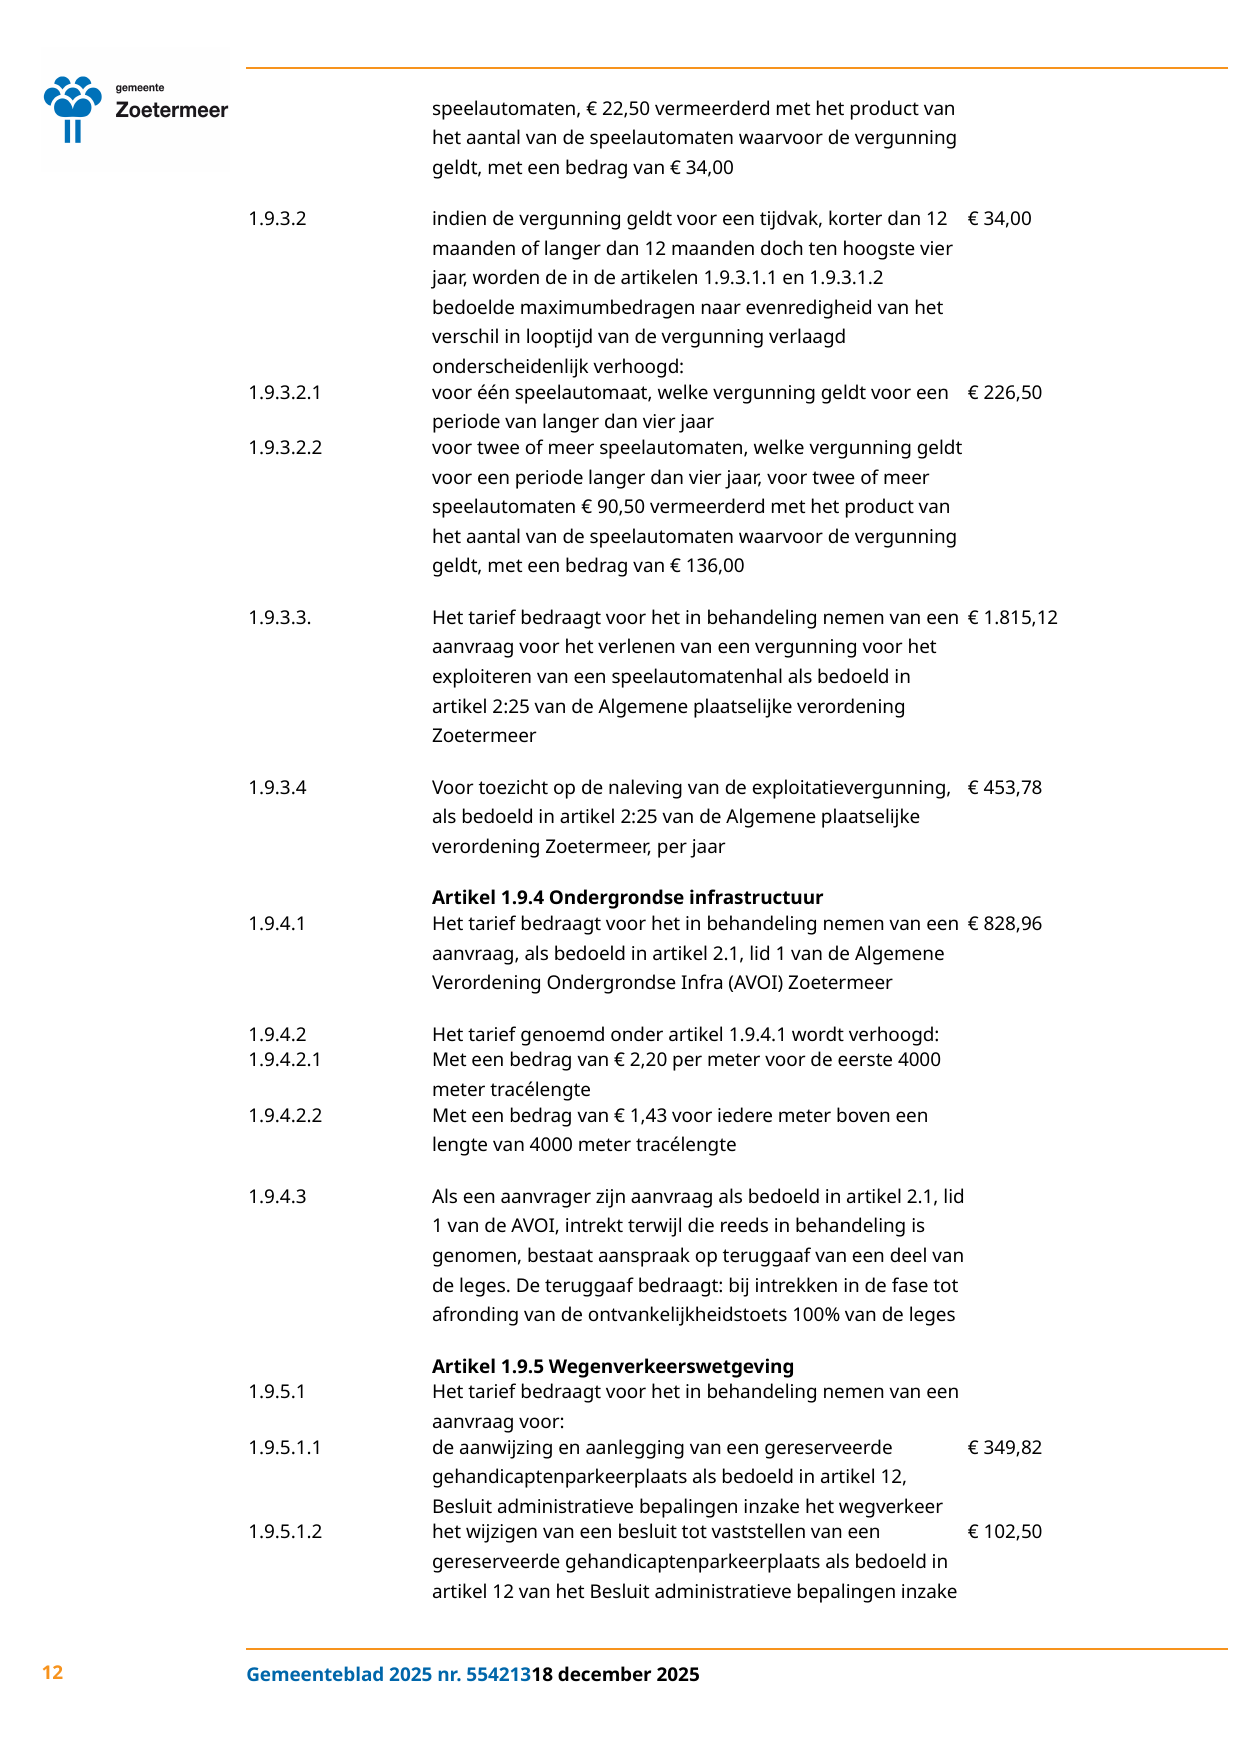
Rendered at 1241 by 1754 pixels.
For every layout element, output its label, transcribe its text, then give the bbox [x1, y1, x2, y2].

table_cell [432, 748, 968, 774]
table_cell 1.9.5.1 [248, 1379, 432, 1434]
table_cell [248, 180, 432, 205]
table_cell Artikel 1.9.5 Wegenverkeerswetgeving [432, 1353, 968, 1378]
table_cell € 102,50 [968, 1519, 1152, 1604]
table_cell Met een bedrag van € 2,20 per meter voor de eerste 4000 meter tracélengte [432, 1047, 968, 1102]
table_cell Artikel 1.9.4 Ondergrondse infrastructuur [432, 885, 968, 910]
table_cell Het tarief bedraagt voor het in behandeling nemen van een aanvraag voor: [432, 1379, 968, 1434]
table_cell [968, 748, 1152, 774]
table_cell 1.9.4.2.2 [248, 1102, 432, 1157]
table_cell € 34,00 [968, 205, 1152, 379]
table_cell € 453,78 [968, 774, 1152, 859]
table_cell € 226,50 [968, 379, 1152, 434]
table_cell Het tarief bedraagt voor het in behandeling nemen van een aanvraag, als bedoeld in artikel 2.1, lid 1 van de Algemene Verordening Ondergrondse Infra (AVOI) Zoetermeer [432, 910, 968, 995]
table_cell € 828,96 [968, 910, 1152, 995]
table_cell [248, 1353, 432, 1378]
table_cell [968, 995, 1152, 1021]
table_cell [968, 1183, 1152, 1327]
table_cell 1.9.4.3 [248, 1183, 432, 1327]
table_cell 1.9.3.3. [248, 604, 432, 748]
table_cell [432, 180, 968, 205]
table_cell [968, 95, 1152, 180]
table_cell [248, 859, 432, 884]
table_cell [432, 1157, 968, 1183]
table_cell € 1.815,12 [968, 604, 1152, 748]
table_cell [432, 859, 968, 884]
table_cell voor één speelautomaat, welke vergunning geldt voor een periode van langer dan vier jaar [432, 379, 968, 434]
table_cell [968, 1157, 1152, 1183]
table_cell [968, 579, 1152, 604]
table_cell Voor toezicht op de naleving van de exploitatievergunning, als bedoeld in artikel 2:25 van de Algemene plaatselijke verordening Zoetermeer, per jaar [432, 774, 968, 859]
table_cell € 349,82 [968, 1434, 1152, 1519]
table_cell [968, 1379, 1152, 1434]
table_cell Als een aanvrager zijn aanvraag als bedoeld in artikel 2.1, lid 1 van de AVOI, intrekt terwijl die reeds in behandeling is genomen, bestaat aanspraak op teruggaaf van een deel van de leges. De teruggaaf bedraagt: bij intrekken in de fase tot afronding van de ontvankelijkheidstoets 100% van de leges [432, 1183, 968, 1327]
table_cell 1.9.3.4 [248, 774, 432, 859]
table_cell [968, 1102, 1152, 1157]
table_cell speelautomaten, € 22,50 vermeerderd met het product van het aantal van de speelautomaten waarvoor de vergunning geldt, met een bedrag van € 34,00 [432, 95, 968, 180]
table_cell [432, 995, 968, 1021]
table_cell indien de vergunning geldt voor een tijdvak, korter dan 12 maanden of langer dan 12 maanden doch ten hoogste vier jaar, worden de in de artikelen 1.9.3.1.1 en 1.9.3.1.2 bedoelde maximumbedragen naar evenredigheid van het verschil in looptijd van de vergunning verlaagd onderscheidenlijk verhoogd: [432, 205, 968, 379]
table_cell [432, 579, 968, 604]
table_cell [248, 95, 432, 180]
table_cell [968, 1327, 1152, 1353]
table_cell [432, 1327, 968, 1353]
table_cell 1.9.3.2.2 [248, 434, 432, 578]
table_cell 1.9.4.2 [248, 1021, 432, 1047]
table_cell het wijzigen van een besluit tot vaststellen van een gereserveerde gehandicaptenparkeerplaats als bedoeld in artikel 12 van het Besluit administratieve bepalingen inzake [432, 1519, 968, 1604]
table_cell 1.9.3.2.1 [248, 379, 432, 434]
table_cell de aanwijzing en aanlegging van een gereserveerde gehandicaptenparkeerplaats als bedoeld in artikel 12, Besluit administratieve bepalingen inzake het wegverkeer [432, 1434, 968, 1519]
table_cell 1.9.5.1.2 [248, 1519, 432, 1604]
table_cell [968, 885, 1152, 910]
table_cell [248, 579, 432, 604]
table_cell [968, 180, 1152, 205]
table_cell voor twee of meer speelautomaten, welke vergunning geldt voor een periode langer dan vier jaar, voor twee of meer speelautomaten € 90,50 vermeerderd met het product van het aantal van de speelautomaten waarvoor de vergunning geldt, met een bedrag van € 136,00 [432, 434, 968, 578]
table_cell [248, 1327, 432, 1353]
table_cell [968, 859, 1152, 884]
table_cell [248, 995, 432, 1021]
table_cell [968, 1353, 1152, 1378]
table_cell 1.9.3.2 [248, 205, 432, 379]
table_cell [968, 1021, 1152, 1047]
picture [41, 47, 231, 172]
table_cell Het tarief genoemd onder artikel 1.9.4.1 wordt verhoogd: [432, 1021, 968, 1047]
table_cell 1.9.4.2.1 [248, 1047, 432, 1102]
table_cell [968, 434, 1152, 578]
table_cell Met een bedrag van € 1,43 voor iedere meter boven een lengte van 4000 meter tracélengte [432, 1102, 968, 1157]
table_cell [968, 1047, 1152, 1102]
table_cell Het tarief bedraagt voor het in behandeling nemen van een aanvraag voor het verlenen van een vergunning voor het exploiteren van een speelautomatenhal als bedoeld in artikel 2:25 van de Algemene plaatselijke verordening Zoetermeer [432, 604, 968, 748]
table_cell [248, 748, 432, 774]
table_cell 1.9.5.1.1 [248, 1434, 432, 1519]
table_cell [248, 1157, 432, 1183]
table_cell [248, 885, 432, 910]
table_cell 1.9.4.1 [248, 910, 432, 995]
